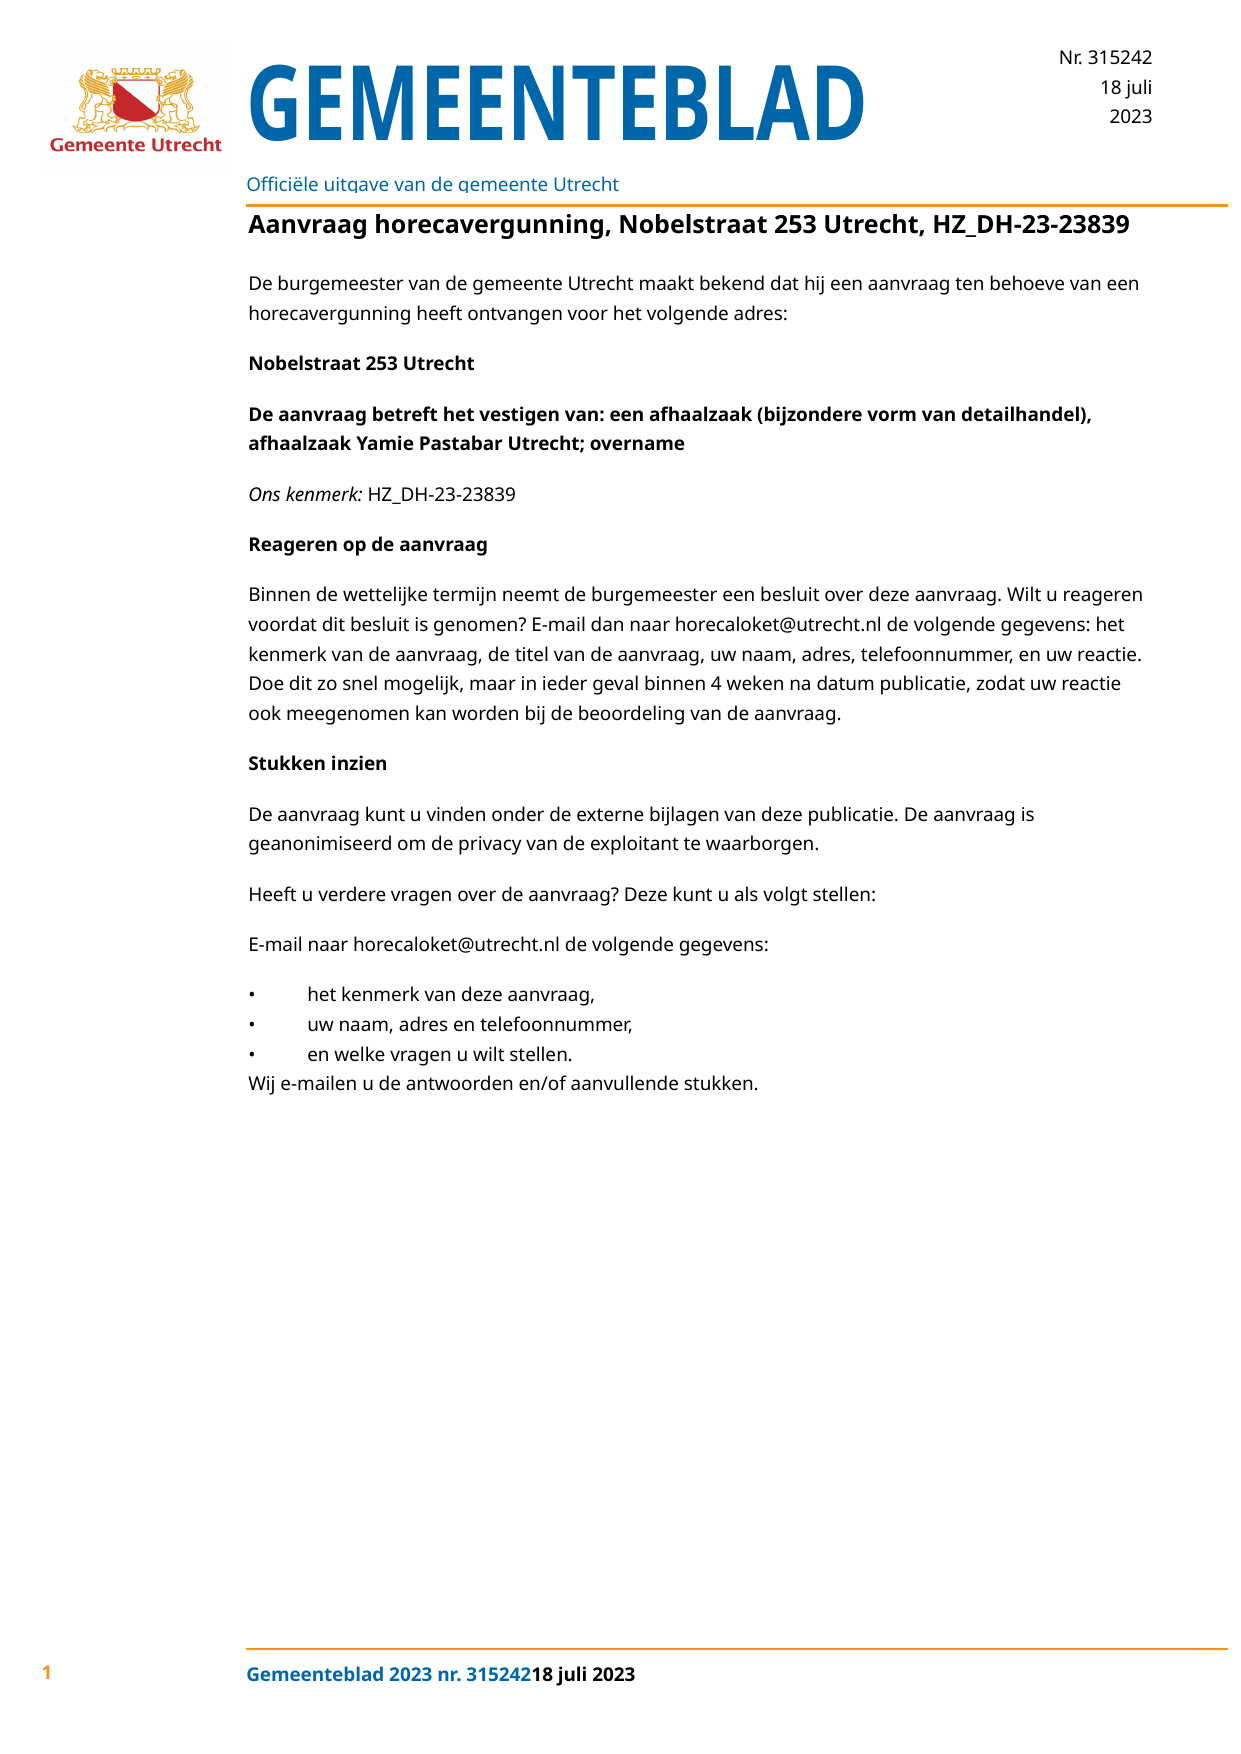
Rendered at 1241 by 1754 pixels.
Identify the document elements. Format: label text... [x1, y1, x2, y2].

text De burgemeester van de gemeente Utrecht maakt bekend dat hij een aanvraag ten behoeve van een horecavergunning heeft ontvangen voor het volgende adres: [248, 270, 1152, 326]
text Wij e-mailen u de antwoorden en/of aanvullende stukken. [248, 1070, 1152, 1096]
text Reageren op de aanvraag [248, 531, 1152, 557]
text De aanvraag betreft het vestigen van: een afhaalzaak (bijzondere vorm van detailhandel), afhaalzaak Yamie Pastabar Utrecht; overname [248, 401, 1152, 456]
list en welke vragen u wilt stellen. [248, 1041, 1152, 1066]
list het kenmerk van deze aanvraag, [248, 982, 1152, 1007]
text E-mail naar horecaloket@utrecht.nl de volgende gegevens: [248, 931, 1152, 957]
text Aanvraag horecavergunning, Nobelstraat 253 Utrecht, HZ_DH-23-23839 [248, 207, 1152, 241]
text Stukken inzien [248, 750, 1152, 776]
text Nobelstraat 253 Utrecht [248, 350, 1152, 376]
text Heeft u verdere vragen over de aanvraag? Deze kunt u als volgt stellen: [248, 881, 1152, 906]
text Binnen de wettelijke termijn neemt de burgemeester een besluit over deze aanvraag. Wilt u reageren voordat dit besluit is genomen? E-mail dan naar horecaloket@utrecht.nl de volgende gegevens: het kenmerk van de aanvraag, de titel van de aanvraag, uw naam, adres, telefoonnummer, en uw reactie. Doe dit zo snel mogelijk, maar in ieder geval binnen 4 weken na datum publicatie, zodat uw reactie ook meegenomen kan worden bij de beoordeling van de aanvraag. [248, 582, 1152, 726]
text De aanvraag kunt u vinden onder de externe bijlagen van deze publicatie. De aanvraag is geanonimiseerd om de privacy van de exploitant te waarborgen. [248, 801, 1152, 856]
picture [41, 47, 231, 172]
text Ons kenmerk: HZ_DH-23-23839 [248, 481, 1152, 506]
list uw naam, adres en telefoonnummer, [248, 1011, 1152, 1037]
